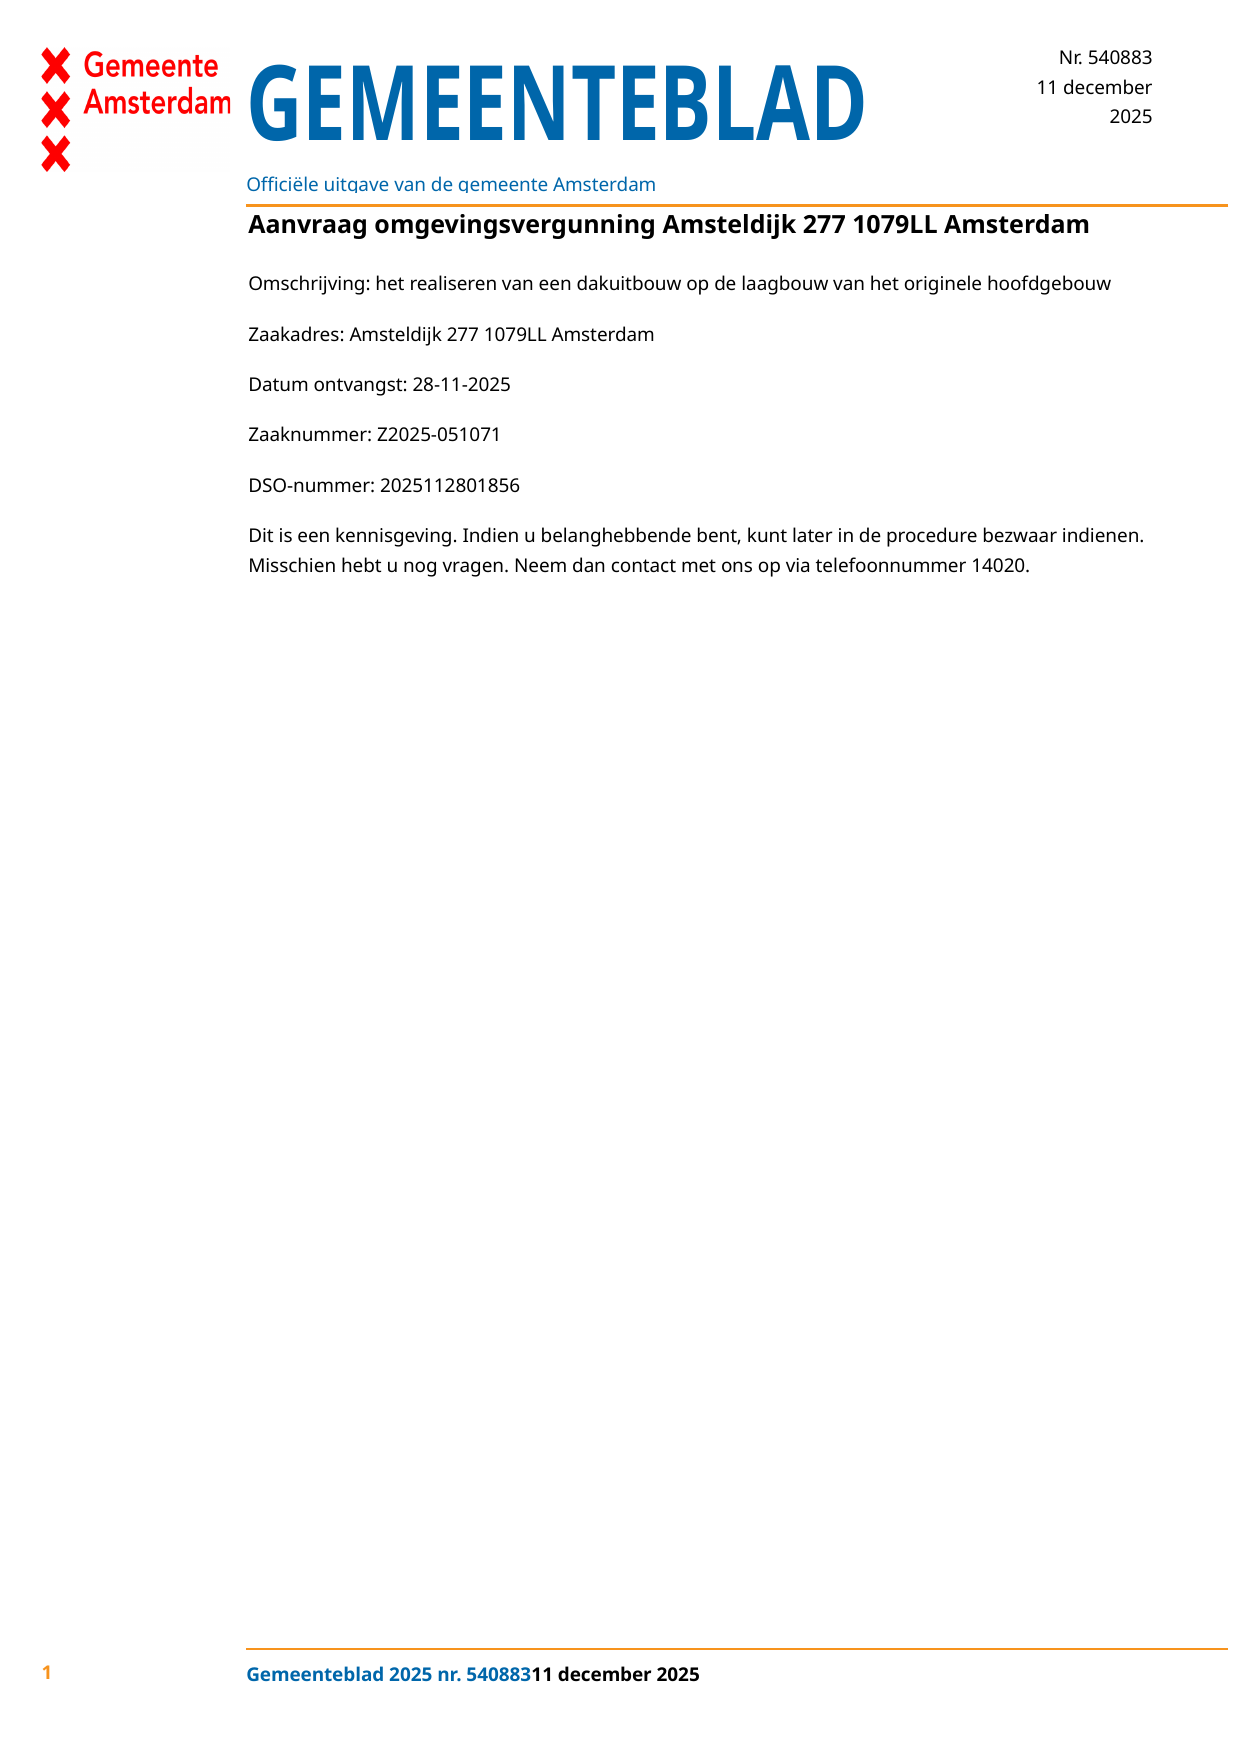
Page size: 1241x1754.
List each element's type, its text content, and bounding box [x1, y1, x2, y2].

text Zaakadres: Amsteldijk 277 1079LL Amsterdam [248, 321, 1152, 346]
text Aanvraag omgevingsvergunning Amsteldijk 277 1079LL Amsterdam [248, 207, 1152, 241]
picture [41, 47, 231, 172]
text Zaaknummer: Z2025-051071 [248, 422, 1152, 447]
text Omschrijving: het realiseren van een dakuitbouw op de laagbouw van het originele hoofdgebouw [248, 270, 1152, 296]
text Dit is een kennisgeving. Indien u belanghebbende bent, kunt later in de procedure bezwaar indienen. Misschien hebt u nog vragen. Neem dan contact met ons op via telefoonnummer 14020. [248, 522, 1152, 578]
text Datum ontvangst: 28-11-2025 [248, 371, 1152, 397]
text DSO-nummer: 2025112801856 [248, 472, 1152, 498]
